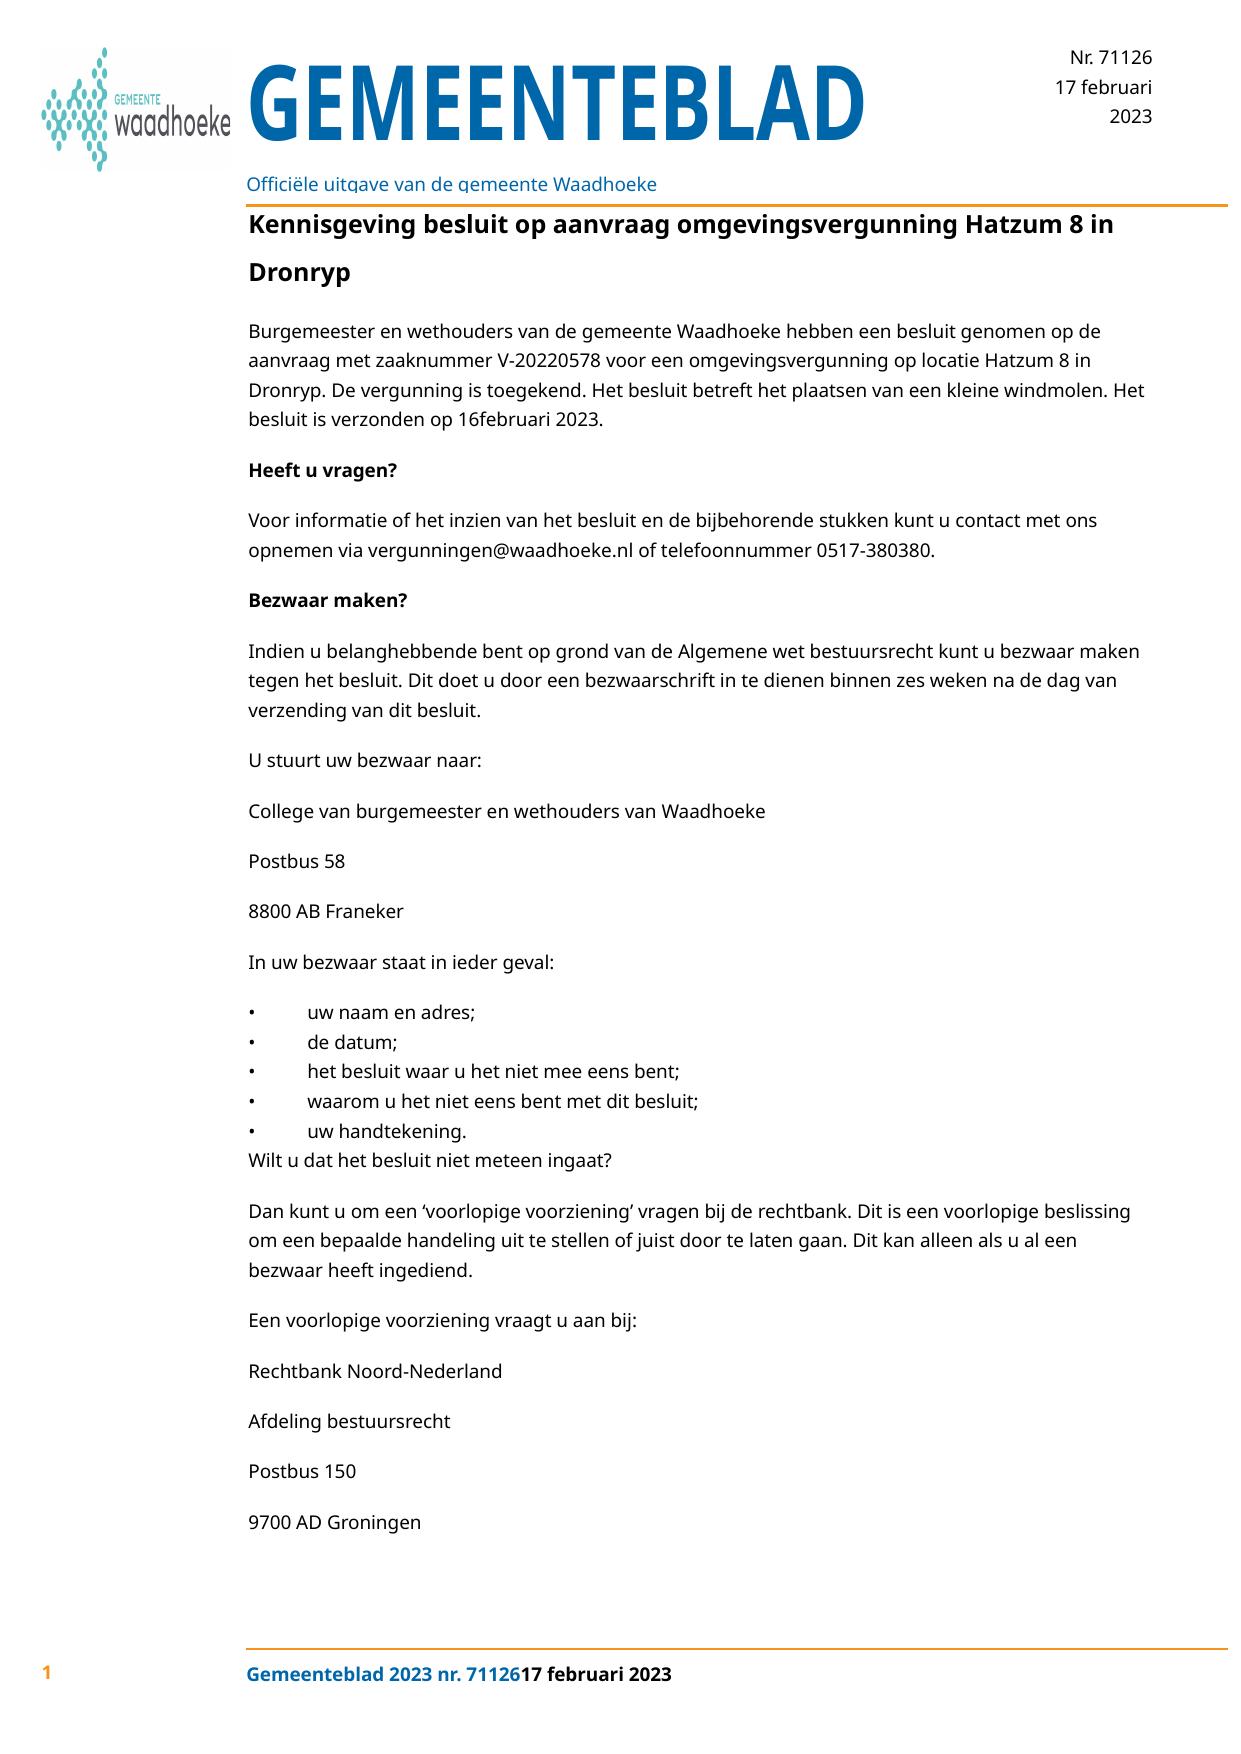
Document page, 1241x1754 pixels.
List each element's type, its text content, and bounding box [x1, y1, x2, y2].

text Burgemeester en wethouders van de gemeente Waadhoeke hebben een besluit genomen op de aanvraag met zaaknummer V-20220578 voor een omgevingsvergunning op locatie Hatzum 8 in Dronryp. De vergunning is toegekend. Het besluit betreft het plaatsen van een kleine windmolen. Het besluit is verzonden op 16februari 2023. [248, 318, 1152, 432]
text Postbus 150 [248, 1459, 1152, 1484]
picture [41, 47, 231, 172]
text Wilt u dat het besluit niet meteen ingaat? [248, 1147, 1152, 1173]
text Een voorlopige voorziening vraagt u aan bij: [248, 1307, 1152, 1333]
text Afdeling bestuursrecht [248, 1408, 1152, 1434]
text College van burgemeester en wethouders van Waadhoeke [248, 798, 1152, 824]
list uw naam en adres; [248, 999, 1152, 1025]
text Rechtbank Noord-Nederland [248, 1358, 1152, 1384]
text Kennisgeving besluit op aanvraag omgevingsvergunning Hatzum 8 in Dronryp [248, 207, 1152, 288]
text In uw bezwaar staat in ieder geval: [248, 949, 1152, 975]
text 9700 AD Groningen [248, 1509, 1152, 1535]
text Heeft u vragen? [248, 457, 1152, 483]
text U stuurt uw bezwaar naar: [248, 747, 1152, 773]
list waarom u het niet eens bent met dit besluit; [248, 1088, 1152, 1114]
text 8800 AB Franeker [248, 899, 1152, 924]
text Bezwaar maken? [248, 587, 1152, 613]
text Dan kunt u om een ‘voorlopige voorziening’ vragen bij de rechtbank. Dit is een voorlopige beslissing om een bepaalde handeling uit te stellen of juist door te laten gaan. Dit kan alleen als u al een bezwaar heeft ingediend. [248, 1198, 1152, 1283]
list uw handtekening. [248, 1118, 1152, 1144]
text Voor informatie of het inzien van het besluit en de bijbehorende stukken kunt u contact met ons opnemen via vergunningen@waadhoeke.nl of telefoonnummer 0517-380380. [248, 507, 1152, 563]
text Indien u belanghebbende bent op grond van de Algemene wet bestuursrecht kunt u bezwaar maken tegen het besluit. Dit doet u door een bezwaarschrift in te dienen binnen zes weken na de dag van verzending van dit besluit. [248, 638, 1152, 723]
list het besluit waar u het niet mee eens bent; [248, 1059, 1152, 1084]
list de datum; [248, 1029, 1152, 1055]
text Postbus 58 [248, 848, 1152, 874]
